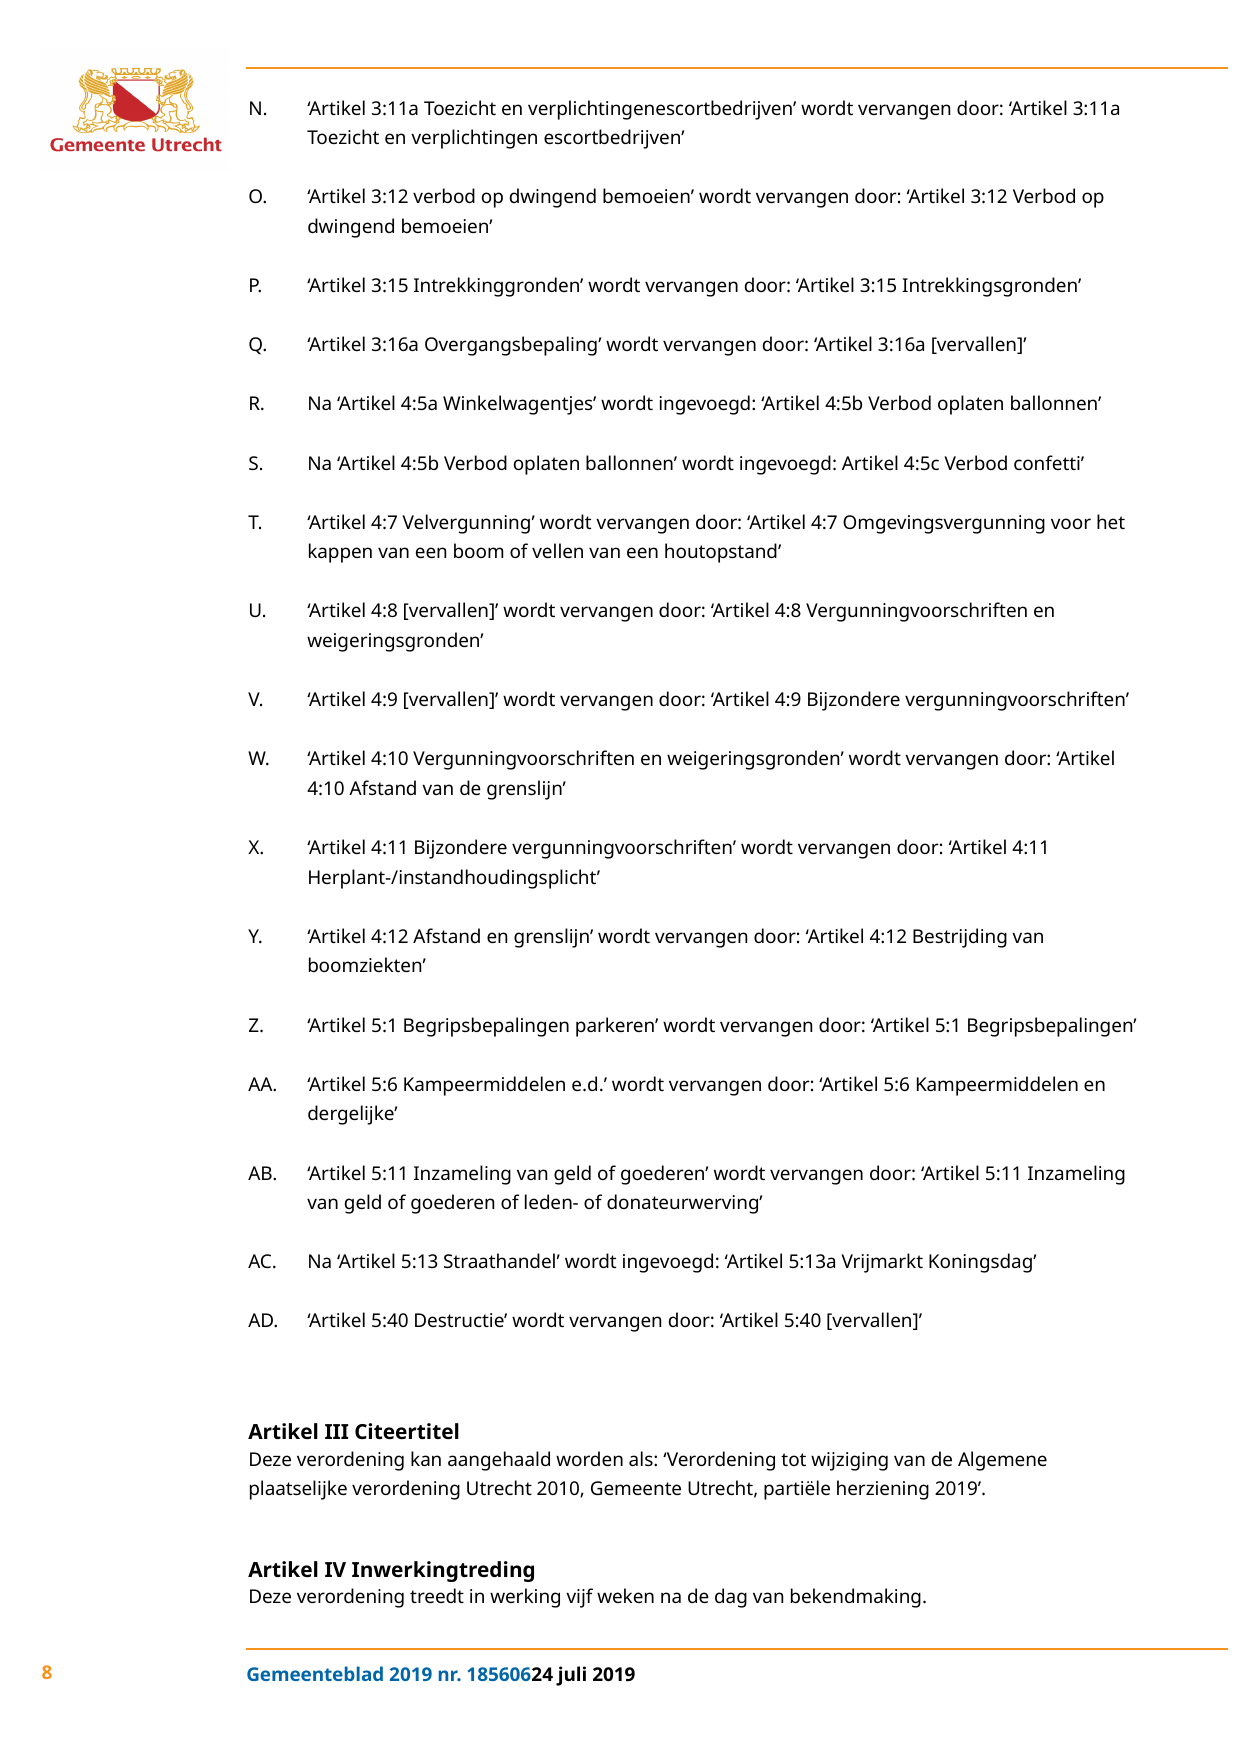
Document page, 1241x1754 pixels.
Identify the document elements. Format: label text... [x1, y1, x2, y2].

text Deze verordening kan aangehaald worden als: ‘Verordening tot wijziging van de Algemene plaatselijke verordening Utrecht 2010, Gemeente Utrecht, partiële herziening 2019’. [248, 1446, 1152, 1501]
list ‘Artikel 3:11a Toezicht en verplichtingenescortbedrijven’ wordt vervangen door: ‘Artikel 3:11a Toezicht en verplichtingen escortbedrijven’ [248, 95, 1152, 150]
list Na ‘Artikel 4:5b Verbod oplaten ballonnen’ wordt ingevoegd: Artikel 4:5c Verbod confetti’ [248, 450, 1152, 476]
list ‘Artikel 5:40 Destructie’ wordt vervangen door: ‘Artikel 5:40 [vervallen]’ [248, 1308, 1152, 1333]
list Na ‘Artikel 5:13 Straathandel’ wordt ingevoegd: ‘Artikel 5:13a Vrijmarkt Koningsdag’ [248, 1248, 1152, 1274]
text Deze verordening treedt in werking vijf weken na de dag van bekendmaking. [248, 1584, 1152, 1609]
list ‘Artikel 4:8 [vervallen]’ wordt vervangen door: ‘Artikel 4:8 Vergunningvoorschriften en weigeringsgronden’ [248, 598, 1152, 653]
list ‘Artikel 4:9 [vervallen]’ wordt vervangen door: ‘Artikel 4:9 Bijzondere vergunningvoorschriften’ [248, 686, 1152, 712]
list ‘Artikel 5:11 Inzameling van geld of goederen’ wordt vervangen door: ‘Artikel 5:11 Inzameling van geld of goederen of leden- of donateurwerving’ [248, 1160, 1152, 1215]
picture [41, 47, 231, 172]
list ‘Artikel 4:7 Velvergunning’ wordt vervangen door: ‘Artikel 4:7 Omgevingsvergunning voor het kappen van een boom of vellen van een houtopstand’ [248, 509, 1152, 564]
list ‘Artikel 5:1 Begripsbepalingen parkeren’ wordt vervangen door: ‘Artikel 5:1 Begripsbepalingen’ [248, 1012, 1152, 1038]
list ‘Artikel 4:12 Afstand en grenslijn’ wordt vervangen door: ‘Artikel 4:12 Bestrijding van boomziekten’ [248, 923, 1152, 978]
list ‘Artikel 3:12 verbod op dwingend bemoeien’ wordt vervangen door: ‘Artikel 3:12 Verbod op dwingend bemoeien’ [248, 183, 1152, 239]
list ‘Artikel 3:16a Overgangsbepaling’ wordt vervangen door: ‘Artikel 3:16a [vervallen]’ [248, 331, 1152, 357]
list ‘Artikel 4:11 Bijzondere vergunningvoorschriften’ wordt vervangen door: ‘Artikel 4:11 Herplant-/instandhoudingsplicht’ [248, 834, 1152, 890]
list ‘Artikel 5:6 Kampeermiddelen e.d.’ wordt vervangen door: ‘Artikel 5:6 Kampeermiddelen en dergelijke’ [248, 1071, 1152, 1126]
list ‘Artikel 3:15 Intrekkinggronden’ wordt vervangen door: ‘Artikel 3:15 Intrekkingsgronden’ [248, 272, 1152, 298]
text Artikel III Citeertitel [248, 1417, 1152, 1446]
text Artikel IV Inwerkingtreding [248, 1555, 1152, 1584]
list Na ‘Artikel 4:5a Winkelwagentjes’ wordt ingevoegd: ‘Artikel 4:5b Verbod oplaten ballonnen’ [248, 391, 1152, 416]
list ‘Artikel 4:10 Vergunningvoorschriften en weigeringsgronden’ wordt vervangen door: ‘Artikel 4:10 Afstand van de grenslijn’ [248, 746, 1152, 801]
